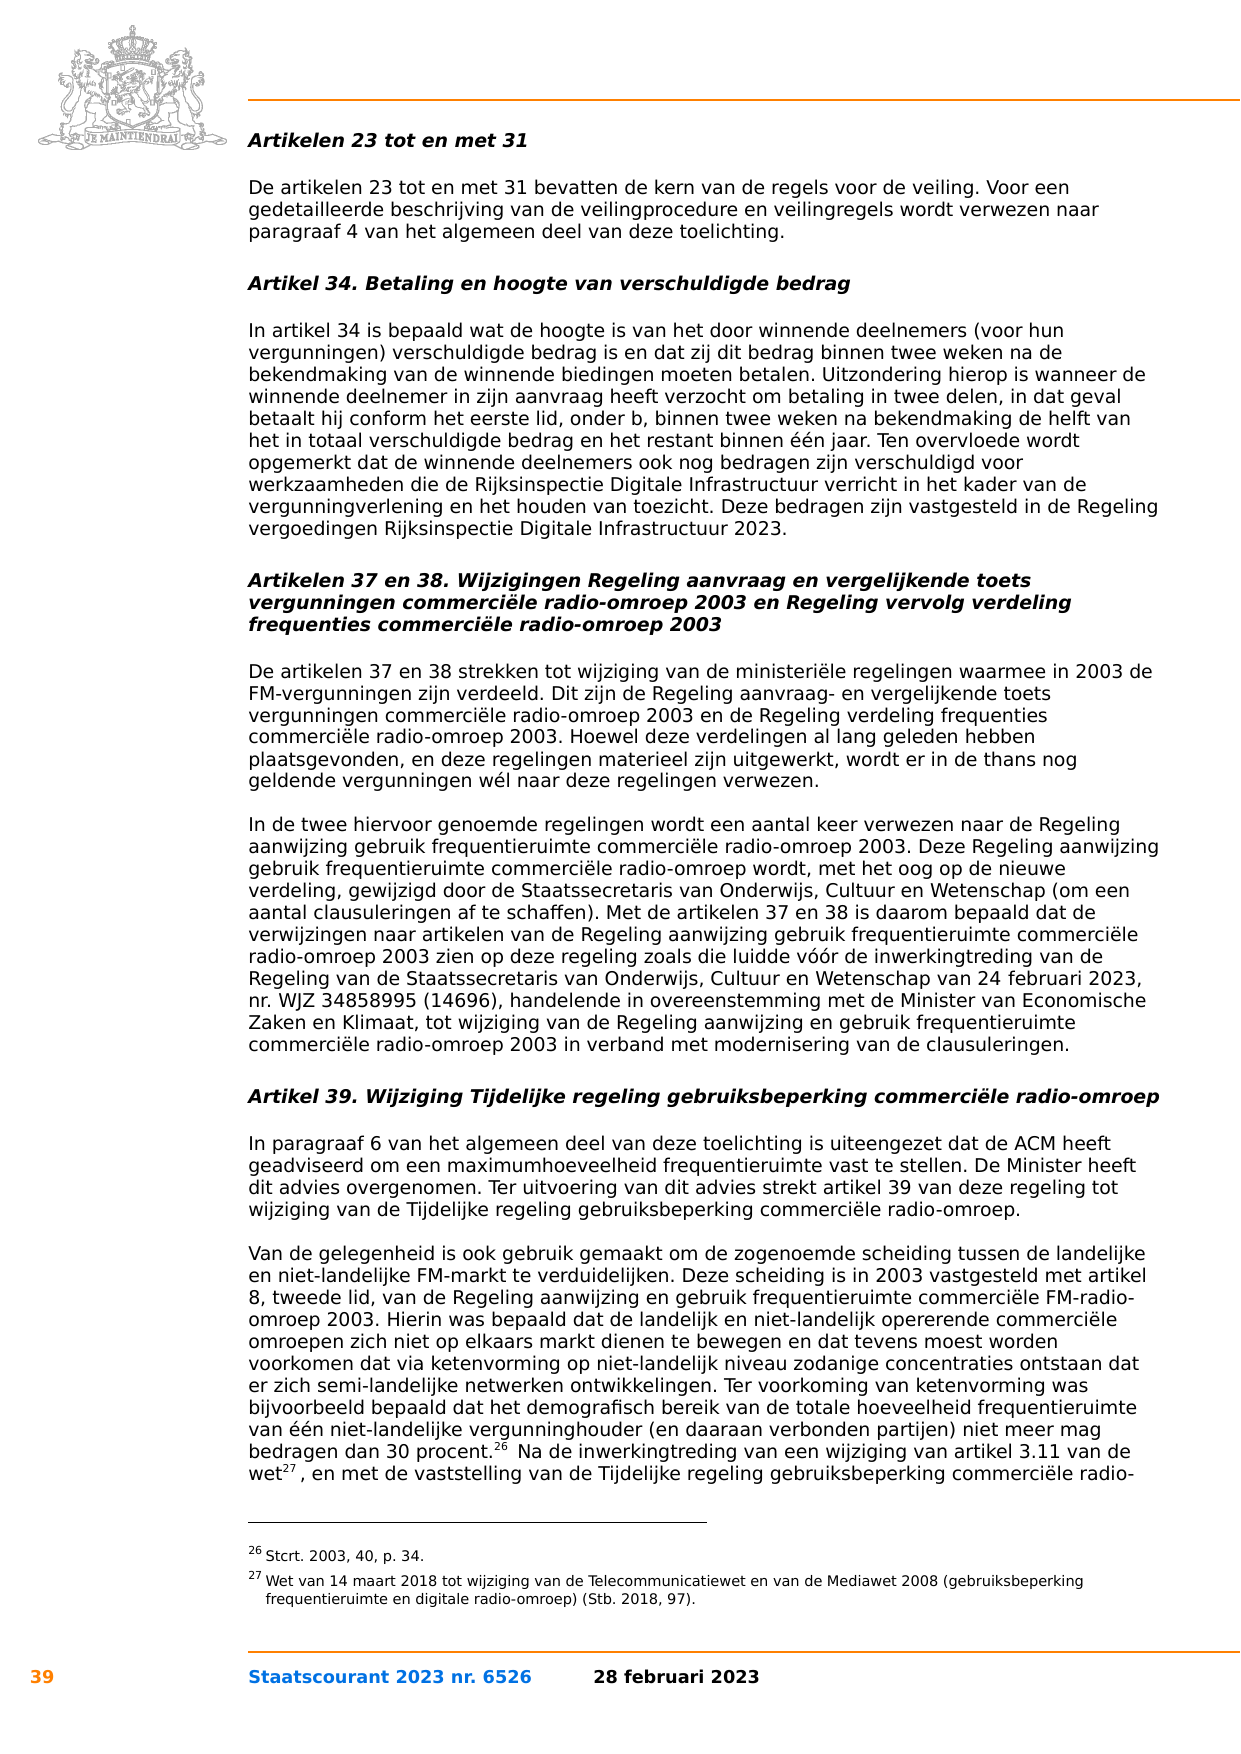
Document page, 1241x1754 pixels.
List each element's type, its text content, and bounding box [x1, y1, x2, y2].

text In de twee hiervoor genoemde regelingen wordt een aantal keer verwezen naar de Regeling aanwijzing gebruik frequentieruimte commerciële radio-omroep 2003. Deze Regeling aanwijzing gebruik frequentieruimte commerciële radio-omroep wordt, met het oog op de nieuwe verdeling, gewijzigd door de Staatssecretaris van Onderwijs, Cultuur en Wetenschap (om een aantal clausuleringen af te schaffen). Met de artikelen 37 en 38 is daarom bepaald dat de verwijzingen naar artikelen van de Regeling aanwijzing gebruik frequentieruimte commerciële radio-omroep 2003 zien op deze regeling zoals die luidde vóór de inwerkingtreding van de Regeling van de Staatssecretaris van Onderwijs, Cultuur en Wetenschap van 24 februari 2023, nr. WJZ 34858995 (14696), handelende in overeenstemming met de Minister van Economische Zaken en Klimaat, tot wijziging van de Regeling aanwijzing en gebruik frequentieruimte commerciële radio-omroep 2003 in verband met modernisering van de clausuleringen. [248, 814, 1163, 1056]
text De artikelen 37 en 38 strekken tot wijziging van de ministeriële regelingen waarmee in 2003 de FM-vergunningen zijn verdeeld. Dit zijn de Regeling aanvraag- en vergelijkende toets vergunningen commerciële radio-omroep 2003 en de Regeling verdeling frequenties commerciële radio-omroep 2003. Hoewel deze verdelingen al lang geleden hebben plaatsgevonden, en deze regelingen materieel zijn uitgewerkt, wordt er in de thans nog geldende vergunningen wél naar deze regelingen verwezen. [248, 661, 1163, 792]
text In paragraaf 6 van het algemeen deel van deze toelichting is uiteengezet dat de ACM heeft geadviseerd om een maximumhoeveelheid frequentieruimte vast te stellen. De Minister heeft dit advies overgenomen. Ter uitvoering van dit advies strekt artikel 39 van deze regeling tot wijziging van de Tijdelijke regeling gebruiksbeperking commerciële radio-omroep. [248, 1133, 1163, 1221]
subtitle Artikelen 23 tot en met 31 [248, 130, 1163, 152]
text Wet van 14 maart 2018 tot wijziging van de Telecommunicatiewet en van de Mediawet 2008 (gebruiksbeperking frequentieruimte en digitale radio-omroep) (Stb. 2018, 97). [248, 1569, 1163, 1608]
text In artikel 34 is bepaald wat de hoogte is van het door winnende deelnemers (voor hun vergunningen) verschuldigde bedrag is en dat zij dit bedrag binnen twee weken na de bekendmaking van de winnende biedingen moeten betalen. Uitzondering hierop is wanneer de winnende deelnemer in zijn aanvraag heeft verzocht om betaling in twee delen, in dat geval betaalt hij conform het eerste lid, onder b, binnen twee weken na bekendmaking de helft van het in totaal verschuldigde bedrag en het restant binnen één jaar. Ten overvloede wordt opgemerkt dat de winnende deelnemers ook nog bedragen zijn verschuldigd voor werkzaamheden die de Rijksinspectie Digitale Infrastructuur verricht in het kader van de vergunningverlening en het houden van toezicht. Deze bedragen zijn vastgesteld in de Regeling vergoedingen Rijksinspectie Digitale Infrastructuur 2023. [248, 320, 1163, 539]
picture [38, 25, 227, 150]
subtitle Artikel 34. Betaling en hoogte van verschuldigde bedrag [248, 273, 1163, 295]
subtitle Artikelen 37 en 38. Wijzigingen Regeling aanvraag en vergelijkende toets vergunningen commerciële radio-omroep 2003 en Regeling vervolg verdeling frequenties commerciële radio-omroep 2003 [248, 569, 1163, 636]
text De artikelen 23 tot en met 31 bevatten de kern van de regels voor de veiling. Voor een gedetailleerde beschrijving van de veilingprocedure en veilingregels wordt verwezen naar paragraaf 4 van het algemeen deel van deze toelichting. [248, 177, 1163, 243]
text Stcrt. 2003, 40, p. 34. [248, 1544, 1163, 1566]
subtitle Artikel 39. Wijziging Tijdelijke regeling gebruiksbeperking commerciële radio-omroep [248, 1086, 1163, 1108]
text Van de gelegenheid is ook gebruik gemaakt om de zogenoemde scheiding tussen de landelijke en niet-landelijke FM-markt te verduidelijken. Deze scheiding is in 2003 vastgesteld met artikel 8, tweede lid, van de Regeling aanwijzing en gebruik frequentieruimte commerciële FM-radio-omroep 2003. Hierin was bepaald dat de landelijk en niet-landelijk opererende commerciële omroepen zich niet op elkaars markt dienen te bewegen en dat tevens moest worden voorkomen dat via ketenvorming op niet-landelijk niveau zodanige concentraties ontstaan dat er zich semi-landelijke netwerken ontwikkelingen. Ter voorkoming van ketenvorming was bijvoorbeeld bepaald dat het demografisch bereik van de totale hoeveelheid frequentieruimte van één niet-landelijke vergunninghouder (en daaraan verbonden partijen) niet meer mag bedragen dan 30 procent. Na de inwerkingtreding van een wijziging van artikel 3.11 van de wet, en met de vaststelling van de Tijdelijke regeling gebruiksbeperking commerciële radio- [248, 1243, 1163, 1484]
